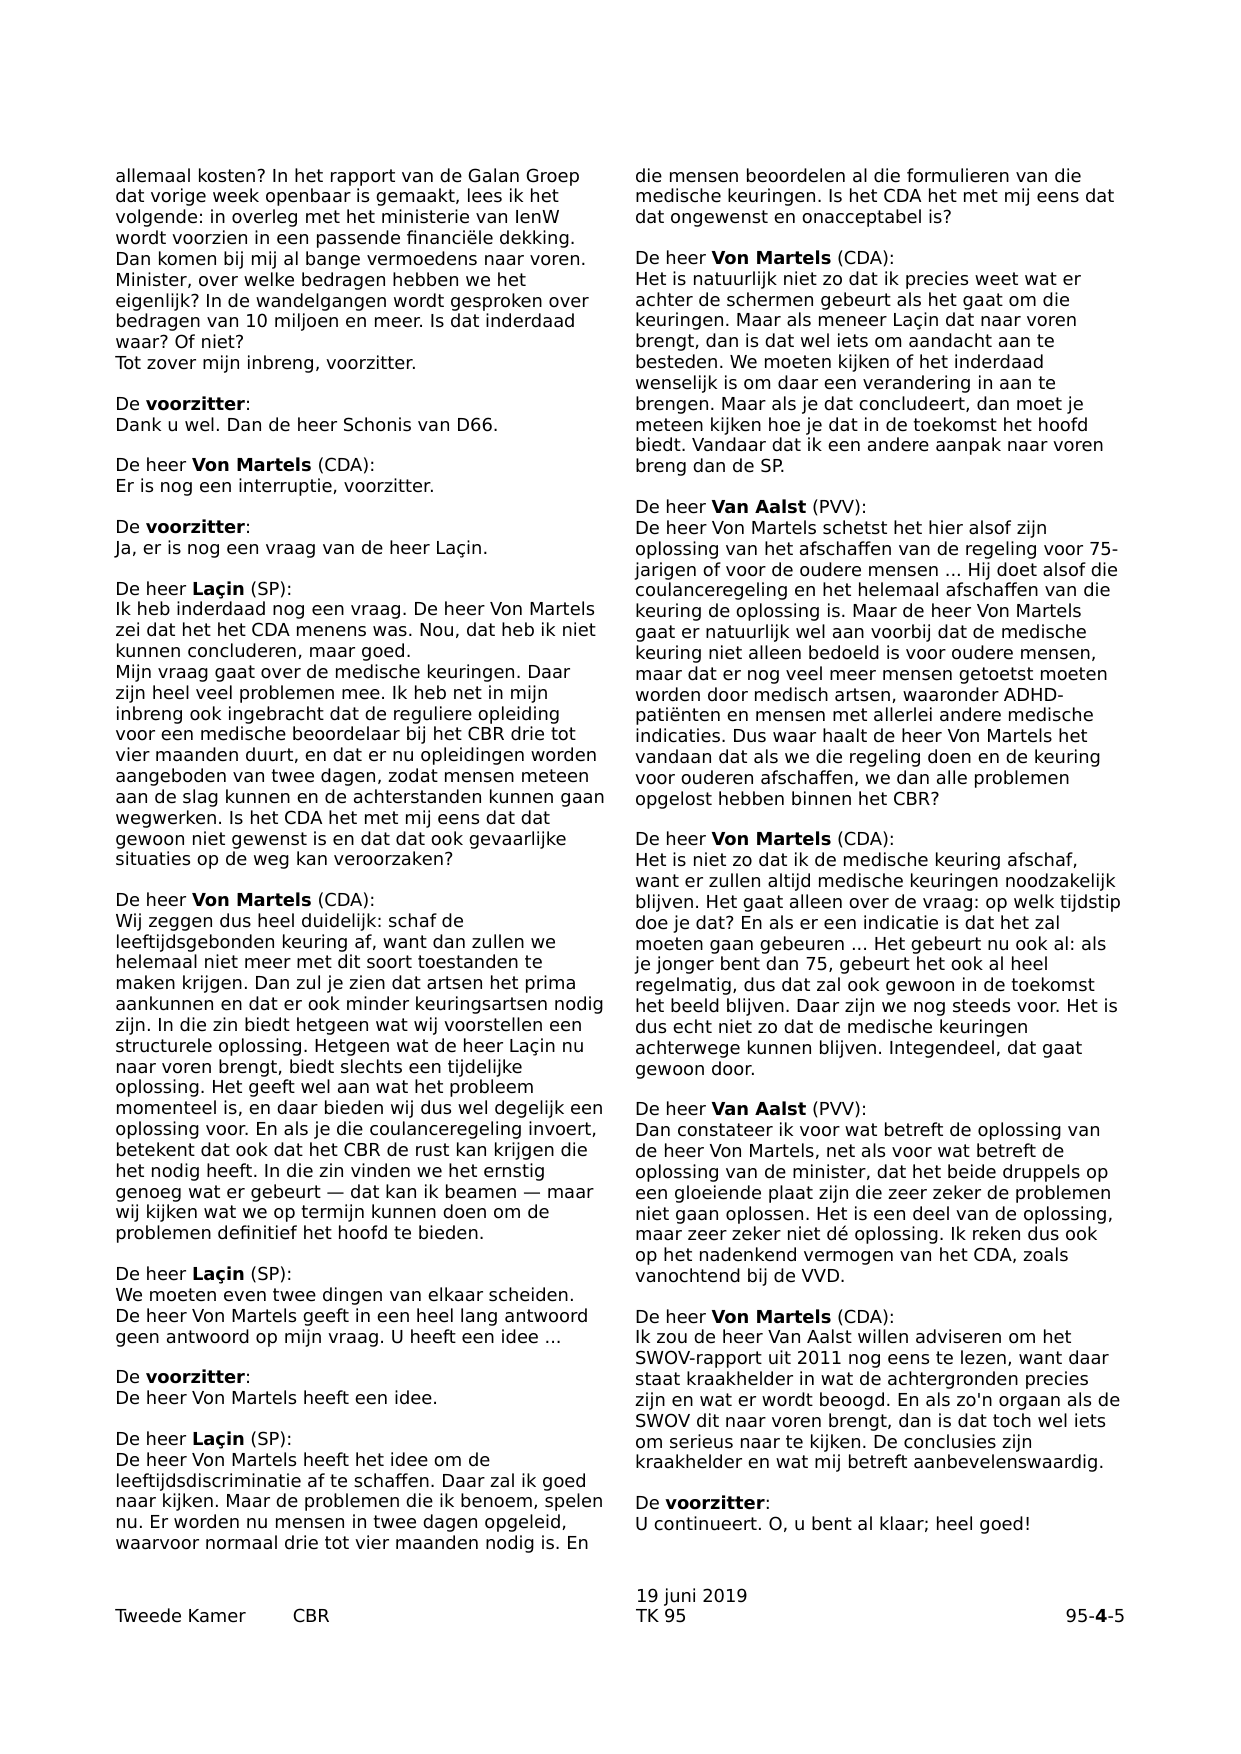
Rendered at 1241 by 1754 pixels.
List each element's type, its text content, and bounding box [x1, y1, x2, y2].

text De voorzitter: [115, 1367, 605, 1388]
text De voorzitter: [635, 1493, 1125, 1514]
text De heer Von Martels (CDA): [635, 248, 1125, 268]
text Er is nog een interruptie, voorzitter. [115, 476, 605, 497]
text De heer Von Martels (CDA): [635, 1307, 1125, 1327]
text De heer Von Martels heeft het idee om de leeftijdsdiscriminatie af te schaffen. Daar zal ik goed naar kijken. Maar de problemen die ik benoem, spelen nu. Er worden nu mensen in twee dagen opgeleid, waarvoor normaal drie tot vier maanden nodig is. En [115, 1449, 605, 1554]
text De heer Von Martels (CDA): [115, 455, 605, 476]
text allemaal kosten? In het rapport van de Galan Groep dat vorige week openbaar is gemaakt, lees ik het volgende: in overleg met het ministerie van IenW wordt voorzien in een passende financiële dekking. Dan komen bij mij al bange vermoedens naar voren. Minister, over welke bedragen hebben we het eigenlijk? In de wandelgangen wordt gesproken over bedragen van 10 miljoen en meer. Is dat inderdaad waar? Of niet? [115, 165, 605, 353]
text Dan constateer ik voor wat betreft de oplossing van de heer Von Martels, net als voor wat betreft de oplossing van de minister, dat het beide druppels op een gloeiende plaat zijn die zeer zeker de problemen niet gaan oplossen. Het is een deel van de oplossing, maar zeer zeker niet dé oplossing. Ik reken dus ook op het nadenkend vermogen van het CDA, zoals vanochtend bij de VVD. [635, 1120, 1125, 1287]
text Het is niet zo dat ik de medische keuring afschaf, want er zullen altijd medische keuringen noodzakelijk blijven. Het gaat alleen over de vraag: op welk tijdstip doe je dat? En als er een indicatie is dat het zal moeten gaan gebeuren ... Het gebeurt nu ook al: als je jonger bent dan 75, gebeurt het ook al heel regelmatig, dus dat zal ook gewoon in de toekomst het beeld blijven. Daar zijn we nog steeds voor. Het is dus echt niet zo dat de medische keuringen achterwege kunnen blijven. Integendeel, dat gaat gewoon door. [635, 850, 1125, 1079]
text Mijn vraag gaat over de medische keuringen. Daar zijn heel veel problemen mee. Ik heb net in mijn inbreng ook ingebracht dat de reguliere opleiding voor een medische beoordelaar bij het CBR drie tot vier maanden duurt, en dat er nu opleidingen worden aangeboden van twee dagen, zodat mensen meteen aan de slag kunnen en de achterstanden kunnen gaan wegwerken. Is het CDA het met mij eens dat dat gewoon niet gewenst is en dat dat ook gevaarlijke situaties op de weg kan veroorzaken? [115, 662, 605, 870]
text We moeten even twee dingen van elkaar scheiden. De heer Von Martels geeft in een heel lang antwoord geen antwoord op mijn vraag. U heeft een idee ... [115, 1285, 605, 1347]
text Tot zover mijn inbreng, voorzitter. [115, 353, 605, 374]
text De heer Von Martels (CDA): [635, 829, 1125, 850]
text De heer Laçin (SP): [115, 1429, 605, 1449]
text De heer Von Martels schetst het hier alsof zijn oplossing van het afschaffen van de regeling voor 75-jarigen of voor de oudere mensen ... Hij doet alsof die coulanceregeling en het helemaal afschaffen van die keuring de oplossing is. Maar de heer Von Martels gaat er natuurlijk wel aan voorbij dat de medische keuring niet alleen bedoeld is voor oudere mensen, maar dat er nog veel meer mensen getoetst moeten worden door medisch artsen, waaronder ADHD-patiënten en mensen met allerlei andere medische indicaties. Dus waar haalt de heer Von Martels het vandaan dat als we die regeling doen en de keuring voor ouderen afschaffen, we dan alle problemen opgelost hebben binnen het CBR? [635, 518, 1125, 809]
text De heer Van Aalst (PVV): [635, 497, 1125, 518]
text De heer Van Aalst (PVV): [635, 1099, 1125, 1120]
text Ja, er is nog een vraag van de heer Laçin. [115, 537, 605, 558]
text U continueert. O, u bent al klaar; heel goed! [635, 1514, 1125, 1535]
text De voorzitter: [115, 517, 605, 537]
text Ik heb inderdaad nog een vraag. De heer Von Martels zei dat het het CDA menens was. Nou, dat heb ik niet kunnen concluderen, maar goed. [115, 599, 605, 662]
text Het is natuurlijk niet zo dat ik precies weet wat er achter de schermen gebeurt als het gaat om die keuringen. Maar als meneer Laçin dat naar voren brengt, dan is dat wel iets om aandacht aan te besteden. We moeten kijken of het inderdaad wenselijk is om daar een verandering in aan te brengen. Maar als je dat concludeert, dan moet je meteen kijken hoe je dat in de toekomst het hoofd biedt. Vandaar dat ik een andere aanpak naar voren breng dan de SP. [635, 268, 1125, 477]
text Dank u wel. Dan de heer Schonis van D66. [115, 414, 605, 435]
text De heer Laçin (SP): [115, 578, 605, 599]
text die mensen beoordelen al die formulieren van die medische keuringen. Is het CDA het met mij eens dat dat ongewenst en onacceptabel is? [635, 165, 1125, 228]
text De heer Von Martels (CDA): [115, 890, 605, 911]
text De heer Laçin (SP): [115, 1264, 605, 1285]
text Ik zou de heer Van Aalst willen adviseren om het SWOV-rapport uit 2011 nog eens te lezen, want daar staat kraakhelder in wat de achtergronden precies zijn en wat er wordt beoogd. En als zo'n orgaan als de SWOV dit naar voren brengt, dan is dat toch wel iets om serieus naar te kijken. De conclusies zijn kraakhelder en wat mij betreft aanbevelenswaardig. [635, 1327, 1125, 1473]
text De heer Von Martels heeft een idee. [115, 1388, 605, 1409]
text Wij zeggen dus heel duidelijk: schaf de leeftijdsgebonden keuring af, want dan zullen we helemaal niet meer met dit soort toestanden te maken krijgen. Dan zul je zien dat artsen het prima aankunnen en dat er ook minder keuringsartsen nodig zijn. In die zin biedt hetgeen wat wij voorstellen een structurele oplossing. Hetgeen wat de heer Laçin nu naar voren brengt, biedt slechts een tijdelijke oplossing. Het geeft wel aan wat het probleem momenteel is, en daar bieden wij dus wel degelijk een oplossing voor. En als je die coulanceregeling invoert, betekent dat ook dat het CBR de rust kan krijgen die het nodig heeft. In die zin vinden we het ernstig genoeg wat er gebeurt — dat kan ik beamen — maar wij kijken wat we op termijn kunnen doen om de problemen definitief het hoofd te bieden. [115, 911, 605, 1244]
text De voorzitter: [115, 394, 605, 414]
